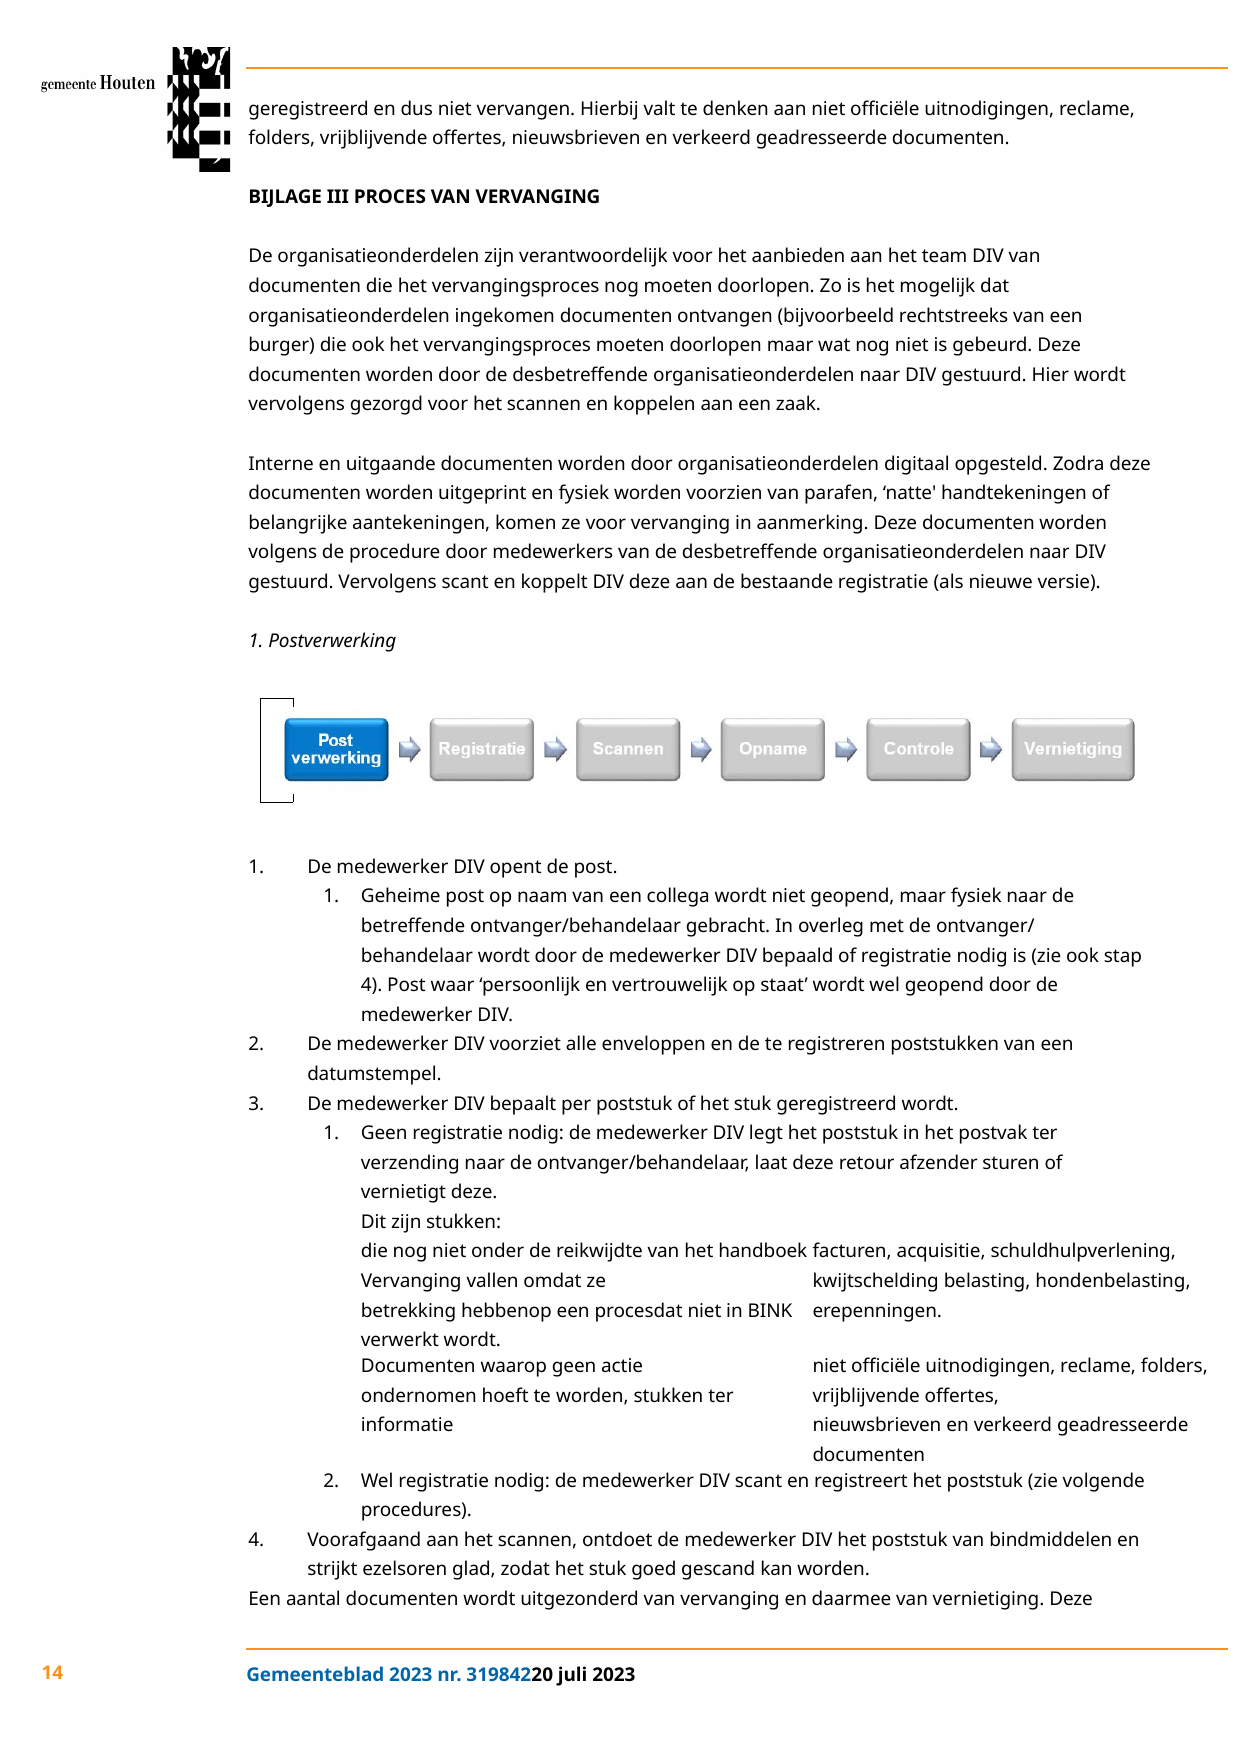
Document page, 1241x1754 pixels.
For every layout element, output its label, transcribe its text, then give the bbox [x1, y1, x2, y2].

table_header die nog niet onder de reikwijdte van het handboek Vervanging vallen omdat ze betrekking hebbenop een procesdat niet in BINK verwerkt wordt. [361, 1238, 812, 1352]
list Voorafgaand aan het scannen, ontdoet de medewerker DIV het poststuk van bindmiddelen en strijkt ezelsoren glad, zodat het stuk goed gescand kan worden. [248, 1526, 1152, 1581]
picture [268, 707, 1173, 794]
table_header facturen, acquisitie, schuldhulpverlening, kwijtschelding belasting, hondenbelasting, erepenningen. [812, 1238, 1240, 1352]
list Geheime post op naam van een collega wordt niet geopend, maar fysiek naar de betreffende ontvanger/behandelaar gebracht. In overleg met de ontvanger/ behandelaar wordt door de medewerker DIV bepaald of registratie nodig is (zie ook stap 4). Post waar ‘persoonlijk en vertrouwelijk op staat’ wordt wel geopend door de medewerker DIV. [323, 883, 1152, 1027]
list Dit zijn stukken: [323, 1208, 1152, 1234]
list De medewerker DIV bepaalt per poststuk of het stuk geregistreerd wordt. [248, 1090, 1152, 1115]
text Een aantal documenten wordt uitgezonderd van vervanging en daarmee van vernietiging. Deze [248, 1585, 1152, 1611]
text Interne en uitgaande documenten worden door organisatieonderdelen digitaal opgesteld. Zodra deze documenten worden uitgeprint en fysiek worden voorzien van parafen, ‘natte' handtekeningen of belangrijke aantekeningen, komen ze voor vervanging in aanmerking. Deze documenten worden volgens de procedure door medewerkers van de desbetreffende organisatieonderdelen naar DIV gestuurd. Vervolgens scant en koppelt DIV deze aan de bestaande registratie (als nieuwe versie). [248, 450, 1152, 594]
list Wel registratie nodig: de medewerker DIV scant en registreert het poststuk (zie volgende procedures). [323, 1467, 1152, 1522]
table_cell Documenten waarop geen actie ondernomen hoeft te worden, stukken ter informatie [361, 1352, 812, 1467]
text geregistreerd en dus niet vervangen. Hierbij valt te denken aan niet officiële uitnodigingen, reclame, folders, vrijblijvende offertes, nieuwsbrieven en verkeerd geadresseerde documenten. [248, 95, 1152, 150]
text De organisatieonderdelen zijn verantwoordelijk voor het aanbieden aan het team DIV van documenten die het vervangingsproces nog moeten doorlopen. Zo is het mogelijk dat organisatieonderdelen ingekomen documenten ontvangen (bijvoorbeeld rechtstreeks van een burger) die ook het vervangingsproces moeten doorlopen maar wat nog niet is gebeurd. Deze documenten worden door de desbetreffende organisatieonderdelen naar DIV gestuurd. Hier wordt vervolgens gezorgd voor het scannen en koppelen aan een zaak. [248, 243, 1152, 416]
list De medewerker DIV voorziet alle enveloppen en de te registreren poststukken van een datumstempel. [248, 1031, 1152, 1086]
picture [41, 47, 231, 172]
text 1. Postverwerking [248, 627, 1152, 653]
list De medewerker DIV opent de post. [248, 853, 1152, 879]
list Geen registratie nodig: de medewerker DIV legt het poststuk in het postvak ter verzending naar de ontvanger/behandelaar, laat deze retour afzender sturen of vernietigt deze. [323, 1119, 1152, 1204]
text BIJLAGE III PROCES VAN VERVANGING [248, 183, 1152, 209]
table_cell niet officiële uitnodigingen, reclame, folders, vrijblijvende offertes, nieuwsbrieven en verkeerd geadresseerde documenten [812, 1352, 1240, 1467]
